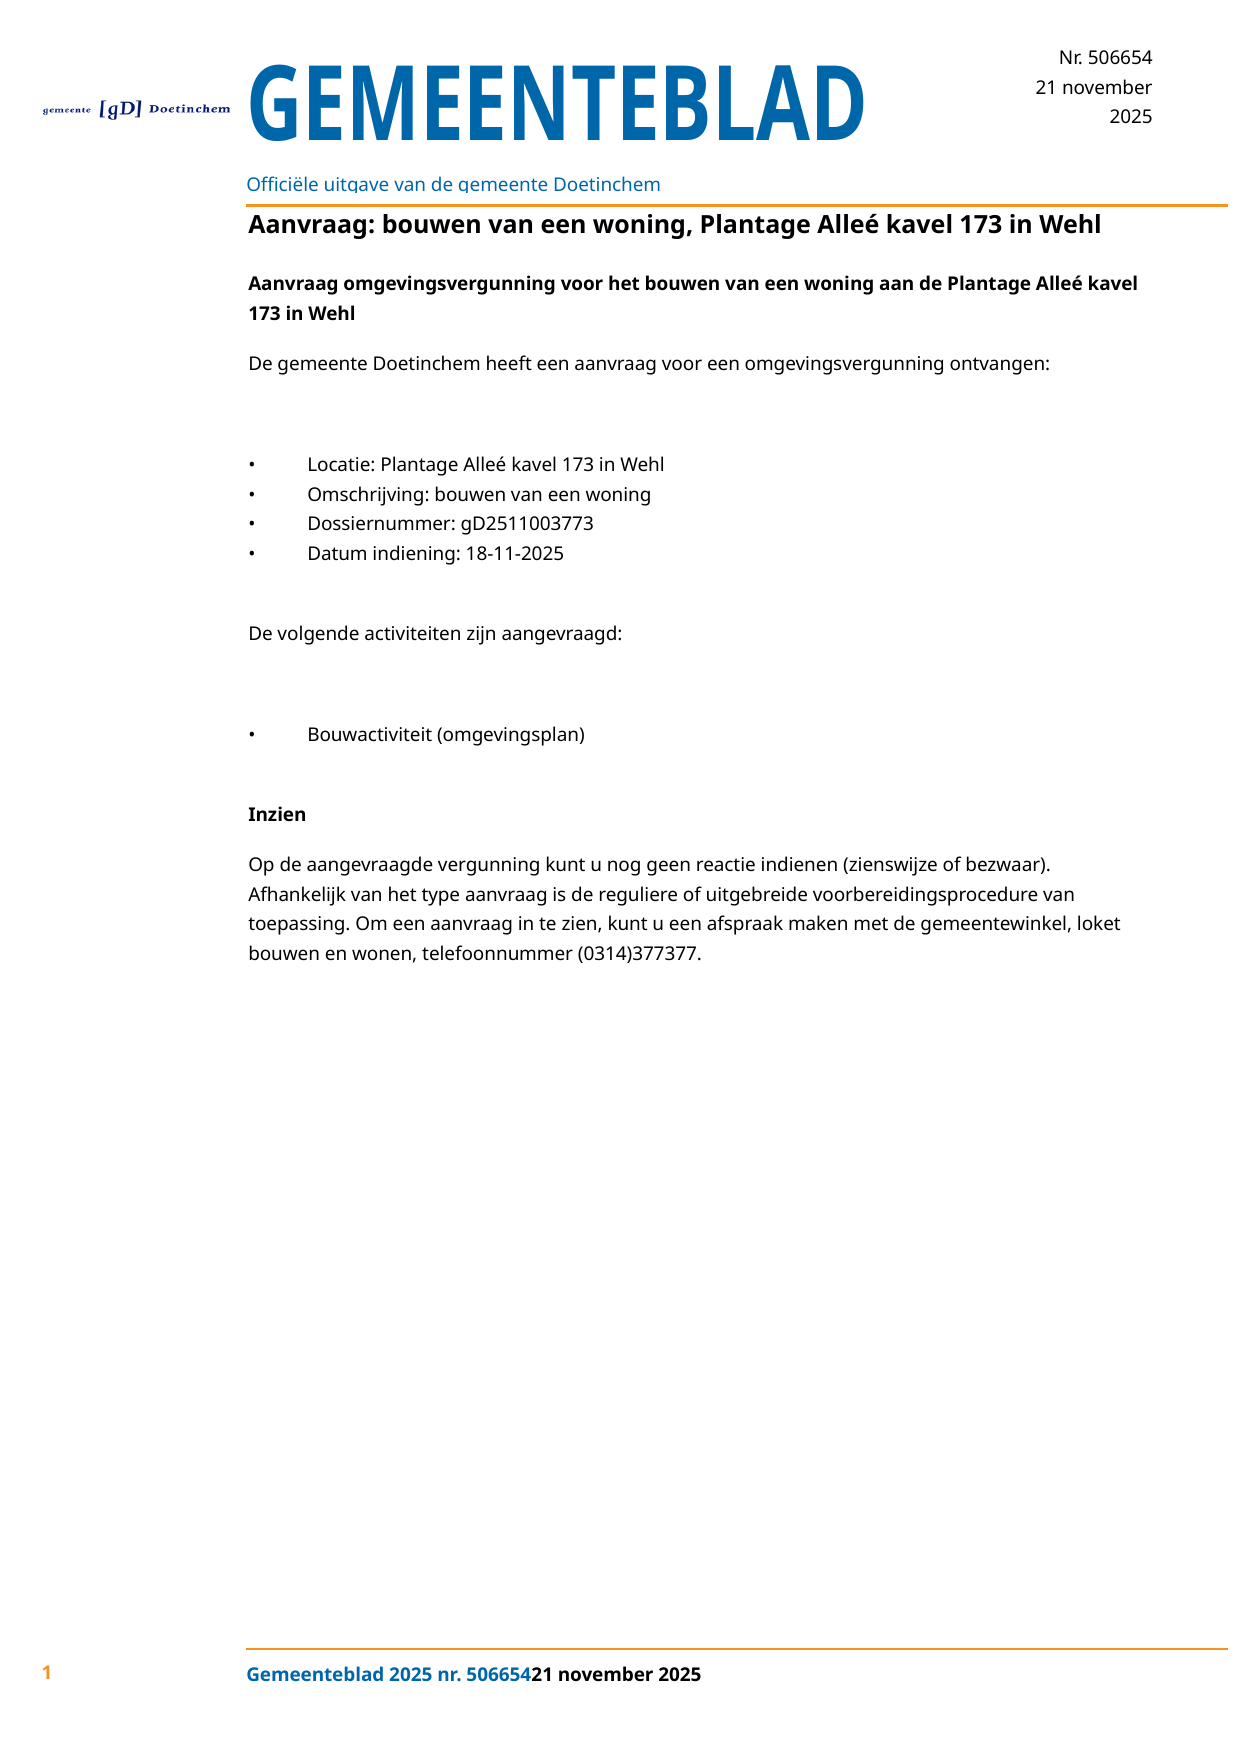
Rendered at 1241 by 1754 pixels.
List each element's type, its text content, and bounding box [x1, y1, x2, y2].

picture [41, 47, 231, 172]
text Inzien [248, 801, 1152, 826]
text Aanvraag: bouwen van een woning, Plantage Alleé kavel 173 in Wehl [248, 207, 1152, 241]
text De gemeente Doetinchem heeft een aanvraag voor een omgevingsvergunning ontvangen: [248, 350, 1152, 376]
list Omschrijving: bouwen van een woning [248, 481, 1152, 506]
list Datum indiening: 18-11-2025 [248, 540, 1152, 566]
text Aanvraag omgevingsvergunning voor het bouwen van een woning aan de Plantage Alleé kavel 173 in Wehl [248, 270, 1152, 326]
text De volgende activiteiten zijn aangevraagd: [248, 620, 1152, 646]
list Locatie: Plantage Alleé kavel 173 in Wehl [248, 451, 1152, 477]
list Dossiernummer: gD2511003773 [248, 510, 1152, 536]
text Op de aangevraagde vergunning kunt u nog geen reactie indienen (zienswijze of bezwaar). Afhankelijk van het type aanvraag is de reguliere of uitgebreide voorbereidingsprocedure van toepassing. Om een aanvraag in te zien, kunt u een afspraak maken met de gemeentewinkel, loket bouwen en wonen, telefoonnummer (0314)377377. [248, 851, 1152, 966]
list Bouwactiviteit (omgevingsplan) [248, 721, 1152, 746]
